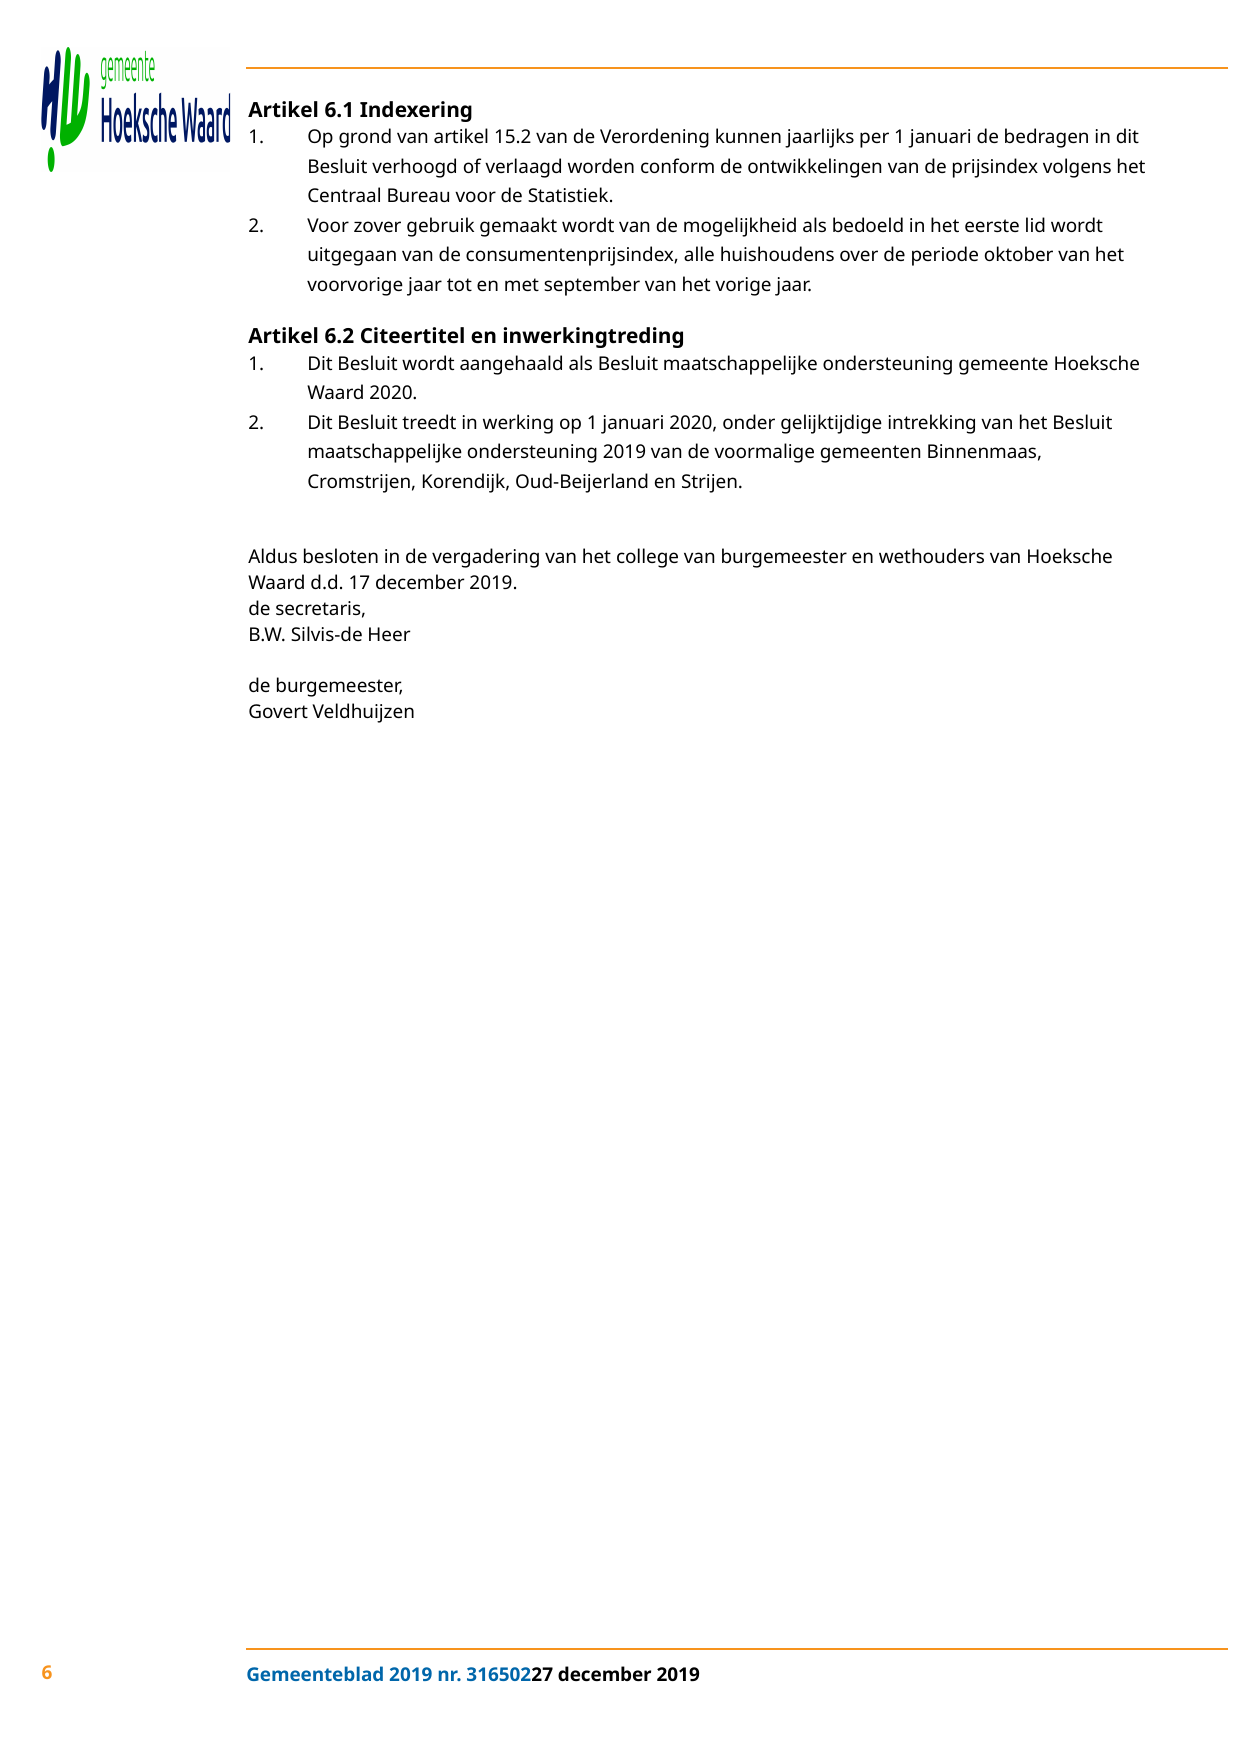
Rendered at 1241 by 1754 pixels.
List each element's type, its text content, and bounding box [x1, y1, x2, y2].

text Govert Veldhuijzen [248, 698, 1152, 724]
picture [41, 47, 231, 172]
text B.W. Silvis-de Heer [248, 621, 1152, 646]
text Aldus besloten in de vergadering van het college van burgemeester en wethouders van Hoeksche Waard d.d. 17 december 2019. [248, 543, 1152, 595]
text Artikel 6.1 Indexering [248, 95, 1152, 123]
list Dit Besluit wordt aangehaald als Besluit maatschappelijke ondersteuning gemeente Hoeksche Waard 2020. [248, 350, 1152, 405]
text de secretaris, [248, 595, 1152, 621]
text de burgemeester, [248, 672, 1152, 698]
list Op grond van artikel 15.2 van de Verordening kunnen jaarlijks per 1 januari de bedragen in dit Besluit verhoogd of verlaagd worden conform de ontwikkelingen van de prijsindex volgens het Centraal Bureau voor de Statistiek. [248, 123, 1152, 208]
list Dit Besluit treedt in werking op 1 januari 2020, onder gelijktijdige intrekking van het Besluit maatschappelijke ondersteuning 2019 van de voormalige gemeenten Binnenmaas, Cromstrijen, Korendijk, Oud-Beijerland en Strijen. [248, 409, 1152, 494]
list Voor zover gebruik gemaakt wordt van de mogelijkheid als bedoeld in het eerste lid wordt uitgegaan van de consumentenprijsindex, alle huishoudens over de periode oktober van het voorvorige jaar tot en met september van het vorige jaar. [248, 212, 1152, 297]
text Artikel 6.2 Citeertitel en inwerkingtreding [248, 322, 1152, 350]
